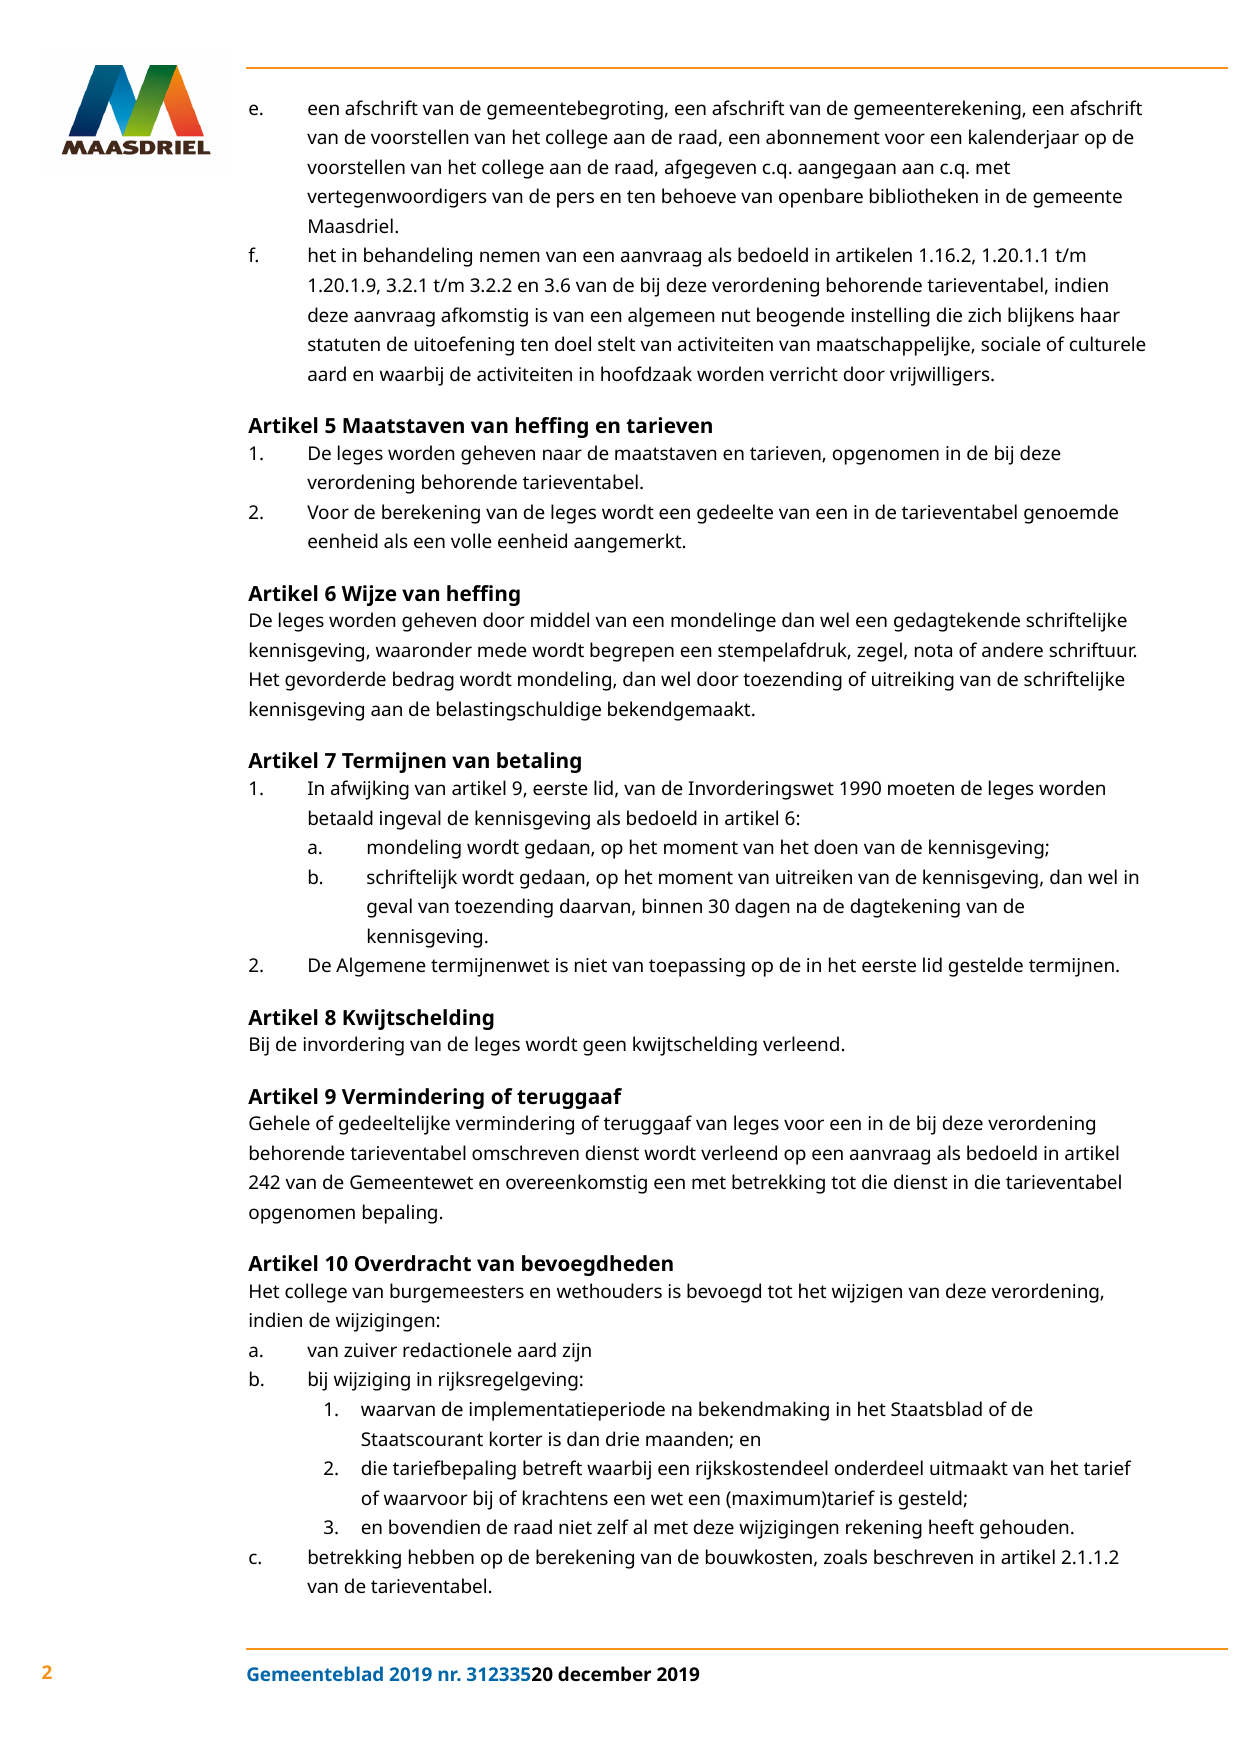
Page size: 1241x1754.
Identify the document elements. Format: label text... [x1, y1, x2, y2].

text Artikel 9 Vermindering of teruggaaf [248, 1082, 1152, 1110]
list De Algemene termijnenwet is niet van toepassing op de in het eerste lid gestelde termijnen. [248, 953, 1152, 978]
text Het college van burgemeesters en wethouders is bevoegd tot het wijzigen van deze verordening, indien de wijzigingen: [248, 1278, 1152, 1333]
list waarvan de implementatieperiode na bekendmaking in het Staatsblad of de Staatscourant korter is dan drie maanden; en [323, 1396, 1152, 1452]
list In afwijking van artikel 9, eerste lid, van de Invorderingswet 1990 moeten de leges worden betaald ingeval de kennisgeving als bedoeld in artikel 6: [248, 775, 1152, 830]
text Artikel 6 Wijze van heffing [248, 579, 1152, 607]
list mondeling wordt gedaan, op het moment van het doen van de kennisgeving; [307, 834, 1152, 860]
list het in behandeling nemen van een aanvraag als bedoeld in artikelen 1.16.2, 1.20.1.1 t/m 1.20.1.9, 3.2.1 t/m 3.2.2 en 3.6 van de bij deze verordening behorende tarieventabel, indien deze aanvraag afkomstig is van een algemeen nut beogende instelling die zich blijkens haar statuten de uitoefening ten doel stelt van activiteiten van maatschappelijke, sociale of culturele aard en waarbij de activiteiten in hoofdzaak worden verricht door vrijwilligers. [248, 243, 1152, 387]
list schriftelijk wordt gedaan, op het moment van uitreiken van de kennisgeving, dan wel in geval van toezending daarvan, binnen 30 dagen na de dagtekening van de kennisgeving. [307, 864, 1152, 949]
list Voor de berekening van de leges wordt een gedeelte van een in de tarieventabel genoemde eenheid als een volle eenheid aangemerkt. [248, 499, 1152, 554]
text Artikel 7 Termijnen van betaling [248, 747, 1152, 775]
text De leges worden geheven door middel van een mondelinge dan wel een gedagtekende schriftelijke kennisgeving, waaronder mede wordt begrepen een stempelafdruk, zegel, nota of andere schriftuur. Het gevorderde bedrag wordt mondeling, dan wel door toezending of uitreiking van de schriftelijke kennisgeving aan de belastingschuldige bekendgemaakt. [248, 607, 1152, 722]
list De leges worden geheven naar de maatstaven en tarieven, opgenomen in de bij deze verordening behorende tarieventabel. [248, 440, 1152, 495]
list en bovendien de raad niet zelf al met deze wijzigingen rekening heeft gehouden. [323, 1514, 1152, 1540]
list van zuiver redactionele aard zijn [248, 1337, 1152, 1363]
list betrekking hebben op de berekening van de bouwkosten, zoals beschreven in artikel 2.1.1.2 van de tarieventabel. [248, 1544, 1152, 1599]
list die tariefbepaling betreft waarbij een rijkskostendeel onderdeel uitmaakt van het tarief of waarvoor bij of krachtens een wet een (maximum)tarief is gesteld; [323, 1455, 1152, 1511]
text Artikel 8 Kwijtschelding [248, 1003, 1152, 1031]
list bij wijziging in rijksregelgeving: [248, 1367, 1152, 1392]
text Gehele of gedeeltelijke vermindering of teruggaaf van leges voor een in de bij deze verordening behorende tarieventabel omschreven dienst wordt verleend op een aanvraag als bedoeld in artikel 242 van de Gemeentewet en overeenkomstig een met betrekking tot die dienst in die tarieventabel opgenomen bepaling. [248, 1110, 1152, 1225]
list een afschrift van de gemeentebegroting, een afschrift van de gemeenterekening, een afschrift van de voorstellen van het college aan de raad, een abonnement voor een kalenderjaar op de voorstellen van het college aan de raad, afgegeven c.q. aangegaan aan c.q. met vertegenwoordigers van de pers en ten behoeve van openbare bibliotheken in de gemeente Maasdriel. [248, 95, 1152, 239]
text Artikel 10 Overdracht van bevoegdheden [248, 1249, 1152, 1278]
picture [41, 47, 231, 172]
text Artikel 5 Maatstaven van heffing en tarieven [248, 411, 1152, 440]
text Bij de invordering van de leges wordt geen kwijtschelding verleend. [248, 1031, 1152, 1057]
